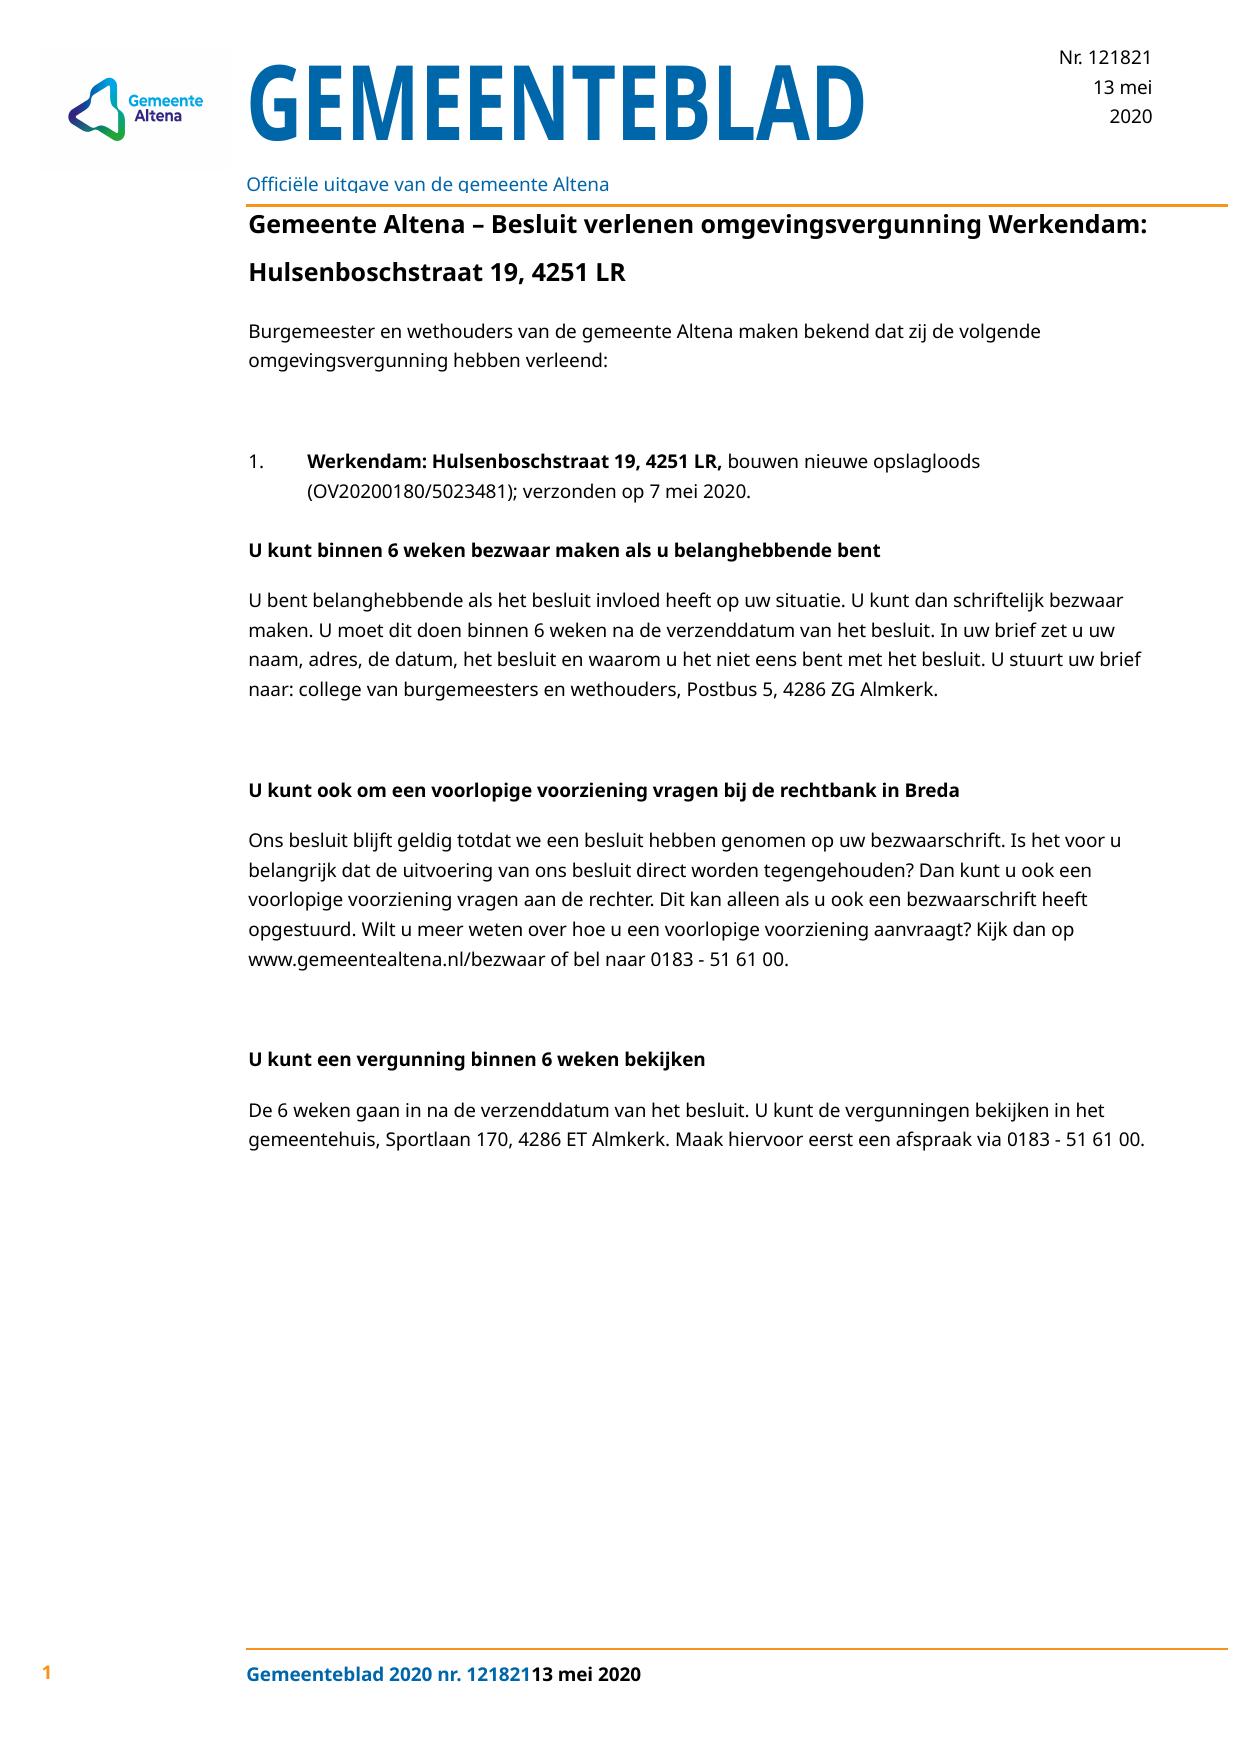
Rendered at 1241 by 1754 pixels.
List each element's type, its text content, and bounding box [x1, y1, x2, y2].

text Burgemeester en wethouders van de gemeente Altena maken bekend dat zij de volgende omgevingsvergunning hebben verleend: [248, 318, 1152, 373]
text U bent belanghebbende als het besluit invloed heeft op uw situatie. U kunt dan schriftelijk bezwaar maken. U moet dit doen binnen 6 weken na de verzenddatum van het besluit. In uw brief zet u uw naam, adres, de datum, het besluit en waarom u het niet eens bent met het besluit. U stuurt uw brief naar: college van burgemeesters en wethouders, Postbus 5, 4286 ZG Almkerk. [248, 587, 1152, 702]
text U kunt binnen 6 weken bezwaar maken als u belanghebbende bent [248, 537, 1152, 563]
picture [41, 47, 231, 172]
text U kunt ook om een voorlopige voorziening vragen bij de rechtbank in Breda [248, 777, 1152, 803]
list Werkendam: Hulsenboschstraat 19, 4251 LR, bouwen nieuwe opslagloods (OV20200180/5023481); verzonden op 7 mei 2020. [248, 448, 1152, 504]
text De 6 weken gaan in na de verzenddatum van het besluit. U kunt de vergunningen bekijken in het gemeentehuis, Sportlaan 170, 4286 ET Almkerk. Maak hiervoor eerst een afspraak via 0183 - 51 61 00. [248, 1097, 1152, 1152]
text U kunt een vergunning binnen 6 weken bekijken [248, 1047, 1152, 1072]
text Ons besluit blijft geldig totdat we een besluit hebben genomen op uw bezwaarschrift. Is het voor u belangrijk dat de uitvoering van ons besluit direct worden tegengehouden? Dan kunt u ook een voorlopige voorziening vragen aan de rechter. Dit kan alleen als u ook een bezwaarschrift heeft opgestuurd. Wilt u meer weten over hoe u een voorlopige voorziening aanvraagt? Kijk dan op www.gemeentealtena.nl/bezwaar of bel naar 0183 - 51 61 00. [248, 827, 1152, 972]
text Gemeente Altena – Besluit verlenen omgevingsvergunning Werkendam: Hulsenboschstraat 19, 4251 LR [248, 207, 1152, 288]
